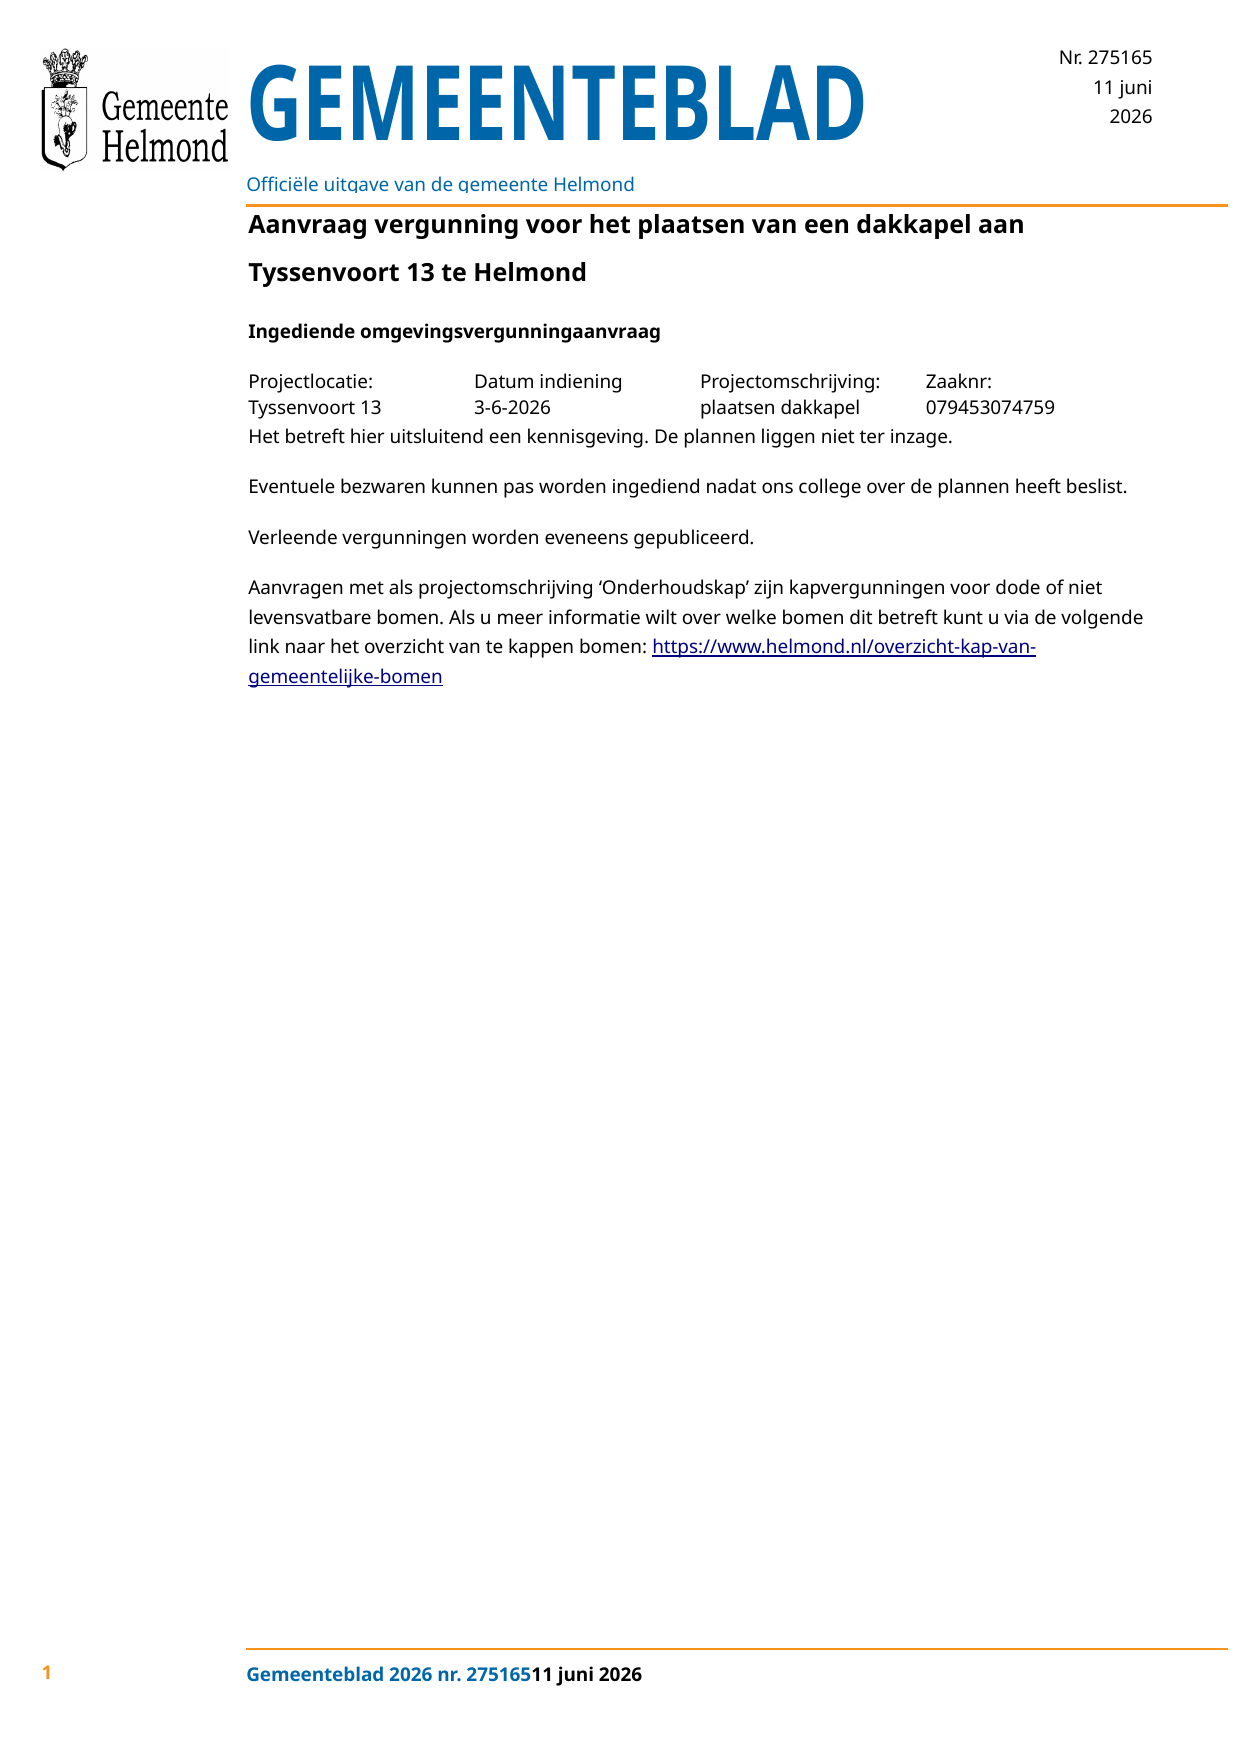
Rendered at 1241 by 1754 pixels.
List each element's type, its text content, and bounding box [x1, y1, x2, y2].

text Ingediende omgevingsvergunningaanvraag [248, 318, 1152, 344]
table_cell 079453074759 [926, 394, 1152, 420]
table_header Zaaknr: [926, 369, 1152, 394]
text Aanvragen met als projectomschrijving ‘Onderhoudskap’ zijn kapvergunningen voor dode of niet levensvatbare bomen. Als u meer informatie wilt over welke bomen dit betreft kunt u via de volgende link naar het overzicht van te kappen bomen: https://www.helmond.nl/overzicht-kap-van-gemeentelijke-bomen [248, 574, 1152, 689]
text Het betreft hier uitsluitend een kennisgeving. De plannen liggen niet ter inzage. [248, 423, 1152, 449]
table_cell 3-6-2026 [474, 394, 700, 420]
table_header Projectomschrijving: [700, 369, 926, 394]
text Aanvraag vergunning voor het plaatsen van een dakkapel aan Tyssenvoort 13 te Helmond [248, 207, 1152, 288]
text Verleende vergunningen worden eveneens gepubliceerd. [248, 524, 1152, 550]
table_header Projectlocatie: [248, 369, 474, 394]
picture [41, 47, 231, 172]
table_cell Tyssenvoort 13 [248, 394, 474, 420]
table_header Datum indiening [474, 369, 700, 394]
text Eventuele bezwaren kunnen pas worden ingediend nadat ons college over de plannen heeft beslist. [248, 473, 1152, 499]
table_cell plaatsen dakkapel [700, 394, 926, 420]
